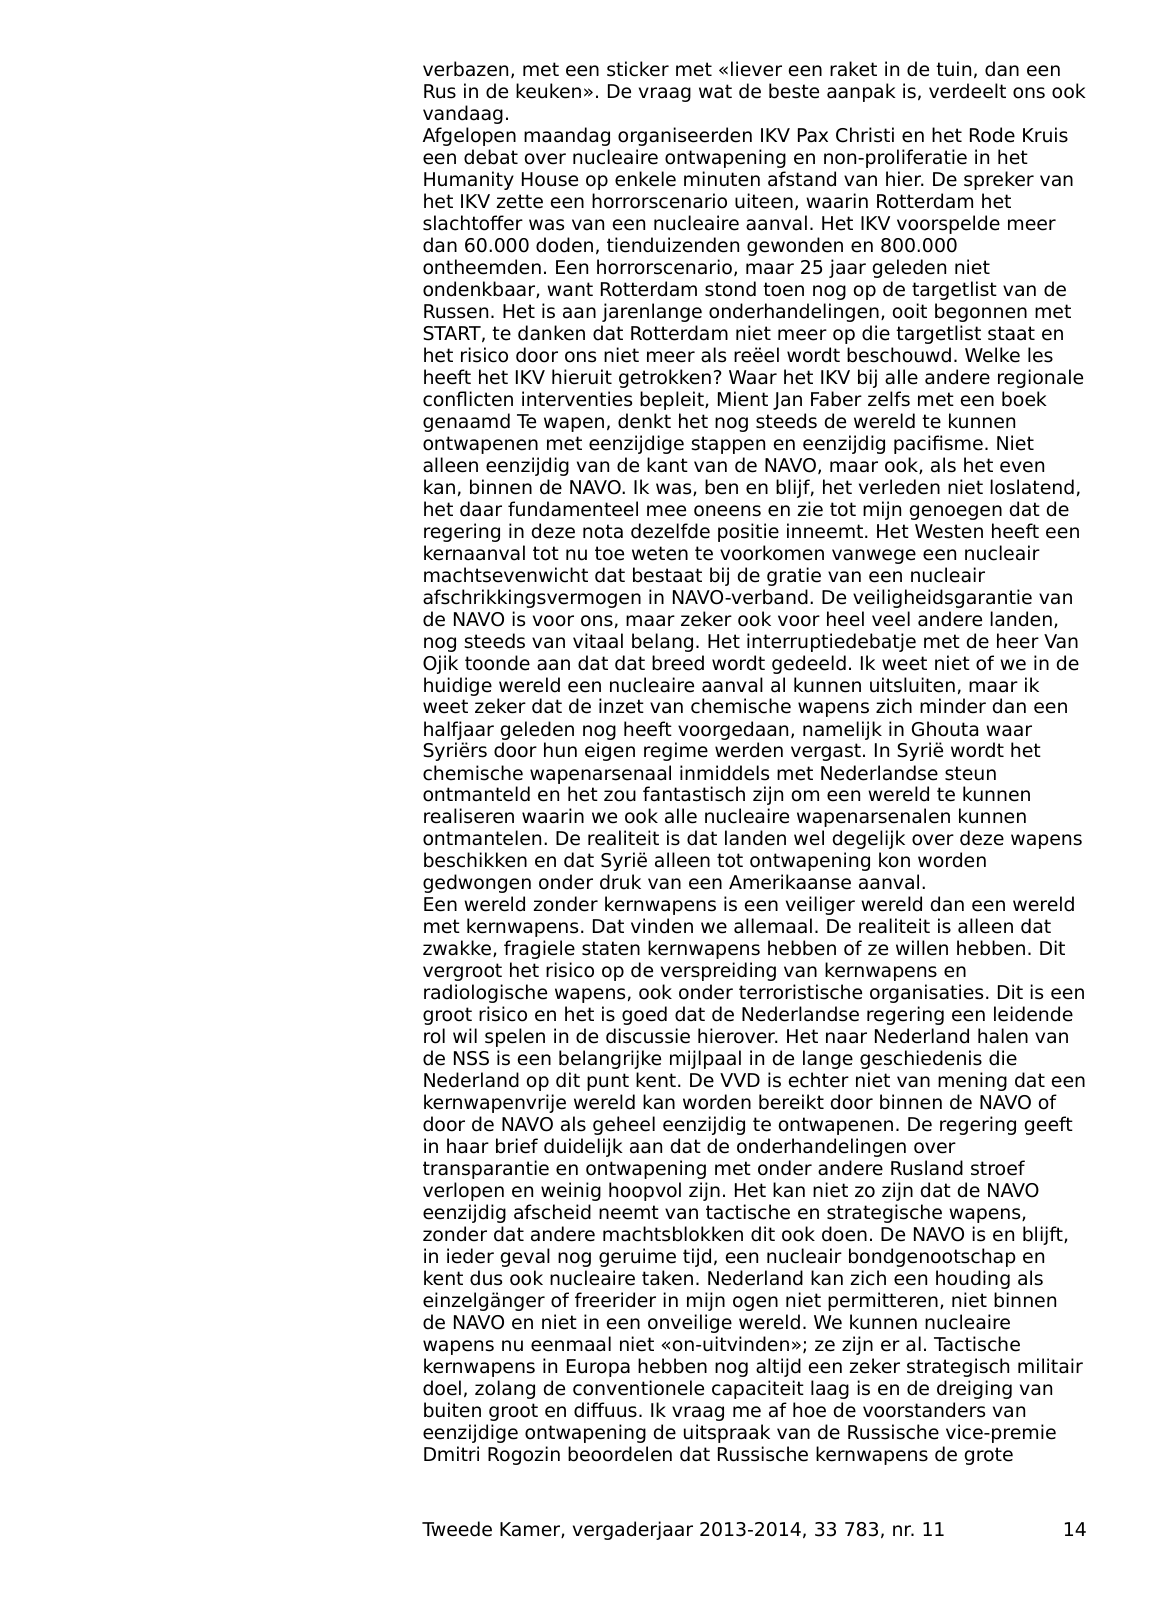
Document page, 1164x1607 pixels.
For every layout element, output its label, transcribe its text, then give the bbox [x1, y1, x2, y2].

text Afgelopen maandag organiseerden IKV Pax Christi en het Rode Kruis een debat over nucleaire ontwapening en non-proliferatie in het Humanity House op enkele minuten afstand van hier. De spreker van het IKV zette een horrorscenario uiteen, waarin Rotterdam het slachtoffer was van een nucleaire aanval. Het IKV voorspelde meer dan 60.000 doden, tienduizenden gewonden en 800.000 ontheemden. Een horrorscenario, maar 25 jaar geleden niet ondenkbaar, want Rotterdam stond toen nog op de targetlist van de Russen. Het is aan jarenlange onderhandelingen, ooit begonnen met START, te danken dat Rotterdam niet meer op die targetlist staat en het risico door ons niet meer als reëel wordt beschouwd. Welke les heeft het IKV hieruit getrokken? Waar het IKV bij alle andere regionale conflicten interventies bepleit, Mient Jan Faber zelfs met een boek genaamd Te wapen, denkt het nog steeds de wereld te kunnen ontwapenen met eenzijdige stappen en eenzijdig pacifisme. Niet alleen eenzijdig van de kant van de NAVO, maar ook, als het even kan, binnen de NAVO. Ik was, ben en blijf, het verleden niet loslatend, het daar fundamenteel mee oneens en zie tot mijn genoegen dat de regering in deze nota dezelfde positie inneemt. Het Westen heeft een kernaanval tot nu toe weten te voorkomen vanwege een nucleair machtsevenwicht dat bestaat bij de gratie van een nucleair afschrikkingsvermogen in NAVO-verband. De veiligheidsgarantie van de NAVO is voor ons, maar zeker ook voor heel veel andere landen, nog steeds van vitaal belang. Het interruptiedebatje met de heer Van Ojik toonde aan dat dat breed wordt gedeeld. Ik weet niet of we in de huidige wereld een nucleaire aanval al kunnen uitsluiten, maar ik weet zeker dat de inzet van chemische wapens zich minder dan een halfjaar geleden nog heeft voorgedaan, namelijk in Ghouta waar Syriërs door hun eigen regime werden vergast. In Syrië wordt het chemische wapenarsenaal inmiddels met Nederlandse steun ontmanteld en het zou fantastisch zijn om een wereld te kunnen realiseren waarin we ook alle nucleaire wapenarsenalen kunnen ontmantelen. De realiteit is dat landen wel degelijk over deze wapens beschikken en dat Syrië alleen tot ontwapening kon worden gedwongen onder druk van een Amerikaanse aanval. [422, 125, 1087, 894]
text verbazen, met een sticker met «liever een raket in de tuin, dan een Rus in de keuken». De vraag wat de beste aanpak is, verdeelt ons ook vandaag. [422, 59, 1087, 125]
text Een wereld zonder kernwapens is een veiliger wereld dan een wereld met kernwapens. Dat vinden we allemaal. De realiteit is alleen dat zwakke, fragiele staten kernwapens hebben of ze willen hebben. Dit vergroot het risico op de verspreiding van kernwapens en radiologische wapens, ook onder terroristische organisaties. Dit is een groot risico en het is goed dat de Nederlandse regering een leidende rol wil spelen in de discussie hierover. Het naar Nederland halen van de NSS is een belangrijke mijlpaal in de lange geschiedenis die Nederland op dit punt kent. De VVD is echter niet van mening dat een kernwapenvrije wereld kan worden bereikt door binnen de NAVO of door de NAVO als geheel eenzijdig te ontwapenen. De regering geeft in haar brief duidelijk aan dat de onderhandelingen over transparantie en ontwapening met onder andere Rusland stroef verlopen en weinig hoopvol zijn. Het kan niet zo zijn dat de NAVO eenzijdig afscheid neemt van tactische en strategische wapens, zonder dat andere machtsblokken dit ook doen. De NAVO is en blijft, in ieder geval nog geruime tijd, een nucleair bondgenootschap en kent dus ook nucleaire taken. Nederland kan zich een houding als einzelgänger of freerider in mijn ogen niet permitteren, niet binnen de NAVO en niet in een onveilige wereld. We kunnen nucleaire wapens nu eenmaal niet «on-uitvinden»; ze zijn er al. Tactische kernwapens in Europa hebben nog altijd een zeker strategisch militair doel, zolang de conventionele capaciteit laag is en de dreiging van buiten groot en diffuus. Ik vraag me af hoe de voorstanders van eenzijdige ontwapening de uitspraak van de Russische vice-premie Dmitri Rogozin beoordelen dat Russische kernwapens de grote [422, 894, 1087, 1466]
